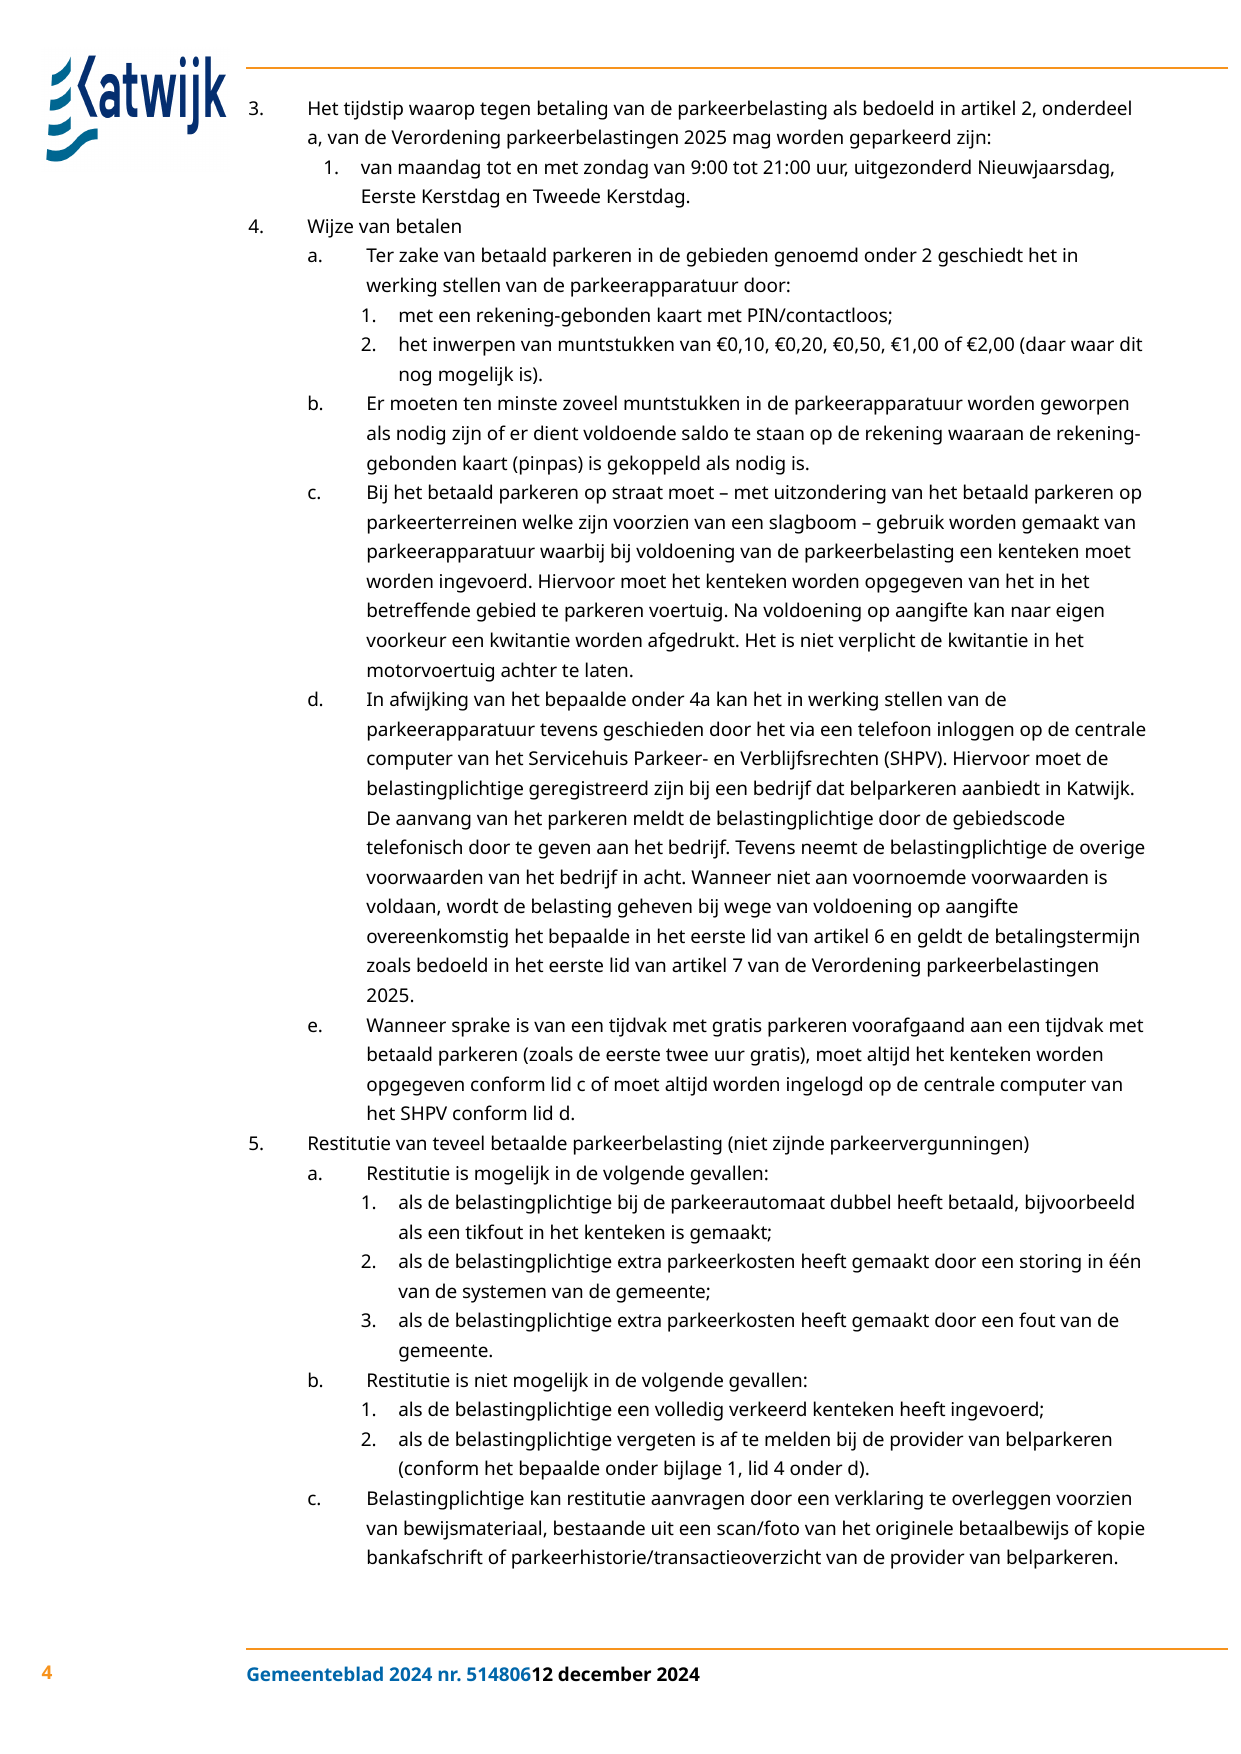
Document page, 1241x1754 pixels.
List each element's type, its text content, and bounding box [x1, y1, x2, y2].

list Wijze van betalen [248, 213, 1152, 239]
list als de belastingplichtige een volledig verkeerd kenteken heeft ingevoerd; [361, 1396, 1152, 1422]
list als de belastingplichtige extra parkeerkosten heeft gemaakt door een storing in één van de systemen van de gemeente; [361, 1248, 1152, 1304]
list als de belastingplichtige bij de parkeerautomaat dubbel heeft betaald, bijvoorbeeld als een tikfout in het kenteken is gemaakt; [361, 1189, 1152, 1245]
list Restitutie is niet mogelijk in de volgende gevallen: [307, 1367, 1152, 1393]
list van maandag tot en met zondag van 9:00 tot 21:00 uur, uitgezonderd Nieuwjaarsdag, Eerste Kerstdag en Tweede Kerstdag. [323, 154, 1152, 209]
list Restitutie van teveel betaalde parkeerbelasting (niet zijnde parkeervergunningen) [248, 1130, 1152, 1156]
list Belastingplichtige kan restitutie aanvragen door een verklaring te overleggen voorzien van bewijsmateriaal, bestaande uit een scan/foto van het originele betaalbewijs of kopie bankafschrift of parkeerhistorie/transactieoverzicht van de provider van belparkeren. [307, 1485, 1152, 1570]
list als de belastingplichtige extra parkeerkosten heeft gemaakt door een fout van de gemeente. [361, 1308, 1152, 1363]
list Ter zake van betaald parkeren in de gebieden genoemd onder 2 geschiedt het in werking stellen van de parkeerapparatuur door: [307, 243, 1152, 298]
list met een rekening-gebonden kaart met PIN/contactloos; [361, 302, 1152, 328]
list Restitutie is mogelijk in de volgende gevallen: [307, 1160, 1152, 1186]
list Er moeten ten minste zoveel muntstukken in de parkeerapparatuur worden geworpen als nodig zijn of er dient voldoende saldo te staan op de rekening waaraan de rekening-gebonden kaart (pinpas) is gekoppeld als nodig is. [307, 391, 1152, 476]
list Bij het betaald parkeren op straat moet – met uitzondering van het betaald parkeren op parkeerterreinen welke zijn voorzien van een slagboom – gebruik worden gemaakt van parkeerapparatuur waarbij bij voldoening van de parkeerbelasting een kenteken moet worden ingevoerd. Hiervoor moet het kenteken worden opgegeven van het in het betreffende gebied te parkeren voertuig. Na voldoening op aangifte kan naar eigen voorkeur een kwitantie worden afgedrukt. Het is niet verplicht de kwitantie in het motorvoertuig achter te laten. [307, 479, 1152, 683]
list Wanneer sprake is van een tijdvak met gratis parkeren voorafgaand aan een tijdvak met betaald parkeren (zoals de eerste twee uur gratis), moet altijd het kenteken worden opgegeven conform lid c of moet altijd worden ingelogd op de centrale computer van het SHPV conform lid d. [307, 1012, 1152, 1126]
list Het tijdstip waarop tegen betaling van de parkeerbelasting als bedoeld in artikel 2, onderdeel a, van de Verordening parkeerbelastingen 2025 mag worden geparkeerd zijn: [248, 95, 1152, 150]
picture [41, 47, 231, 172]
list In afwijking van het bepaalde onder 4a kan het in werking stellen van de parkeerapparatuur tevens geschieden door het via een telefoon inloggen op de centrale computer van het Servicehuis Parkeer- en Verblijfsrechten (SHPV). Hiervoor moet de belastingplichtige geregistreerd zijn bij een bedrijf dat belparkeren aanbiedt in Katwijk. De aanvang van het parkeren meldt de belastingplichtige door de gebiedscode telefonisch door te geven aan het bedrijf. Tevens neemt de belastingplichtige de overige voorwaarden van het bedrijf in acht. Wanneer niet aan voornoemde voorwaarden is voldaan, wordt de belasting geheven bij wege van voldoening op aangifte overeenkomstig het bepaalde in het eerste lid van artikel 6 en geldt de betalingstermijn zoals bedoeld in het eerste lid van artikel 7 van de Verordening parkeerbelastingen 2025. [307, 686, 1152, 1008]
list als de belastingplichtige vergeten is af te melden bij de provider van belparkeren (conform het bepaalde onder bijlage 1, lid 4 onder d). [361, 1426, 1152, 1481]
list het inwerpen van muntstukken van €0,10, €0,20, €0,50, €1,00 of €2,00 (daar waar dit nog mogelijk is). [361, 331, 1152, 387]
